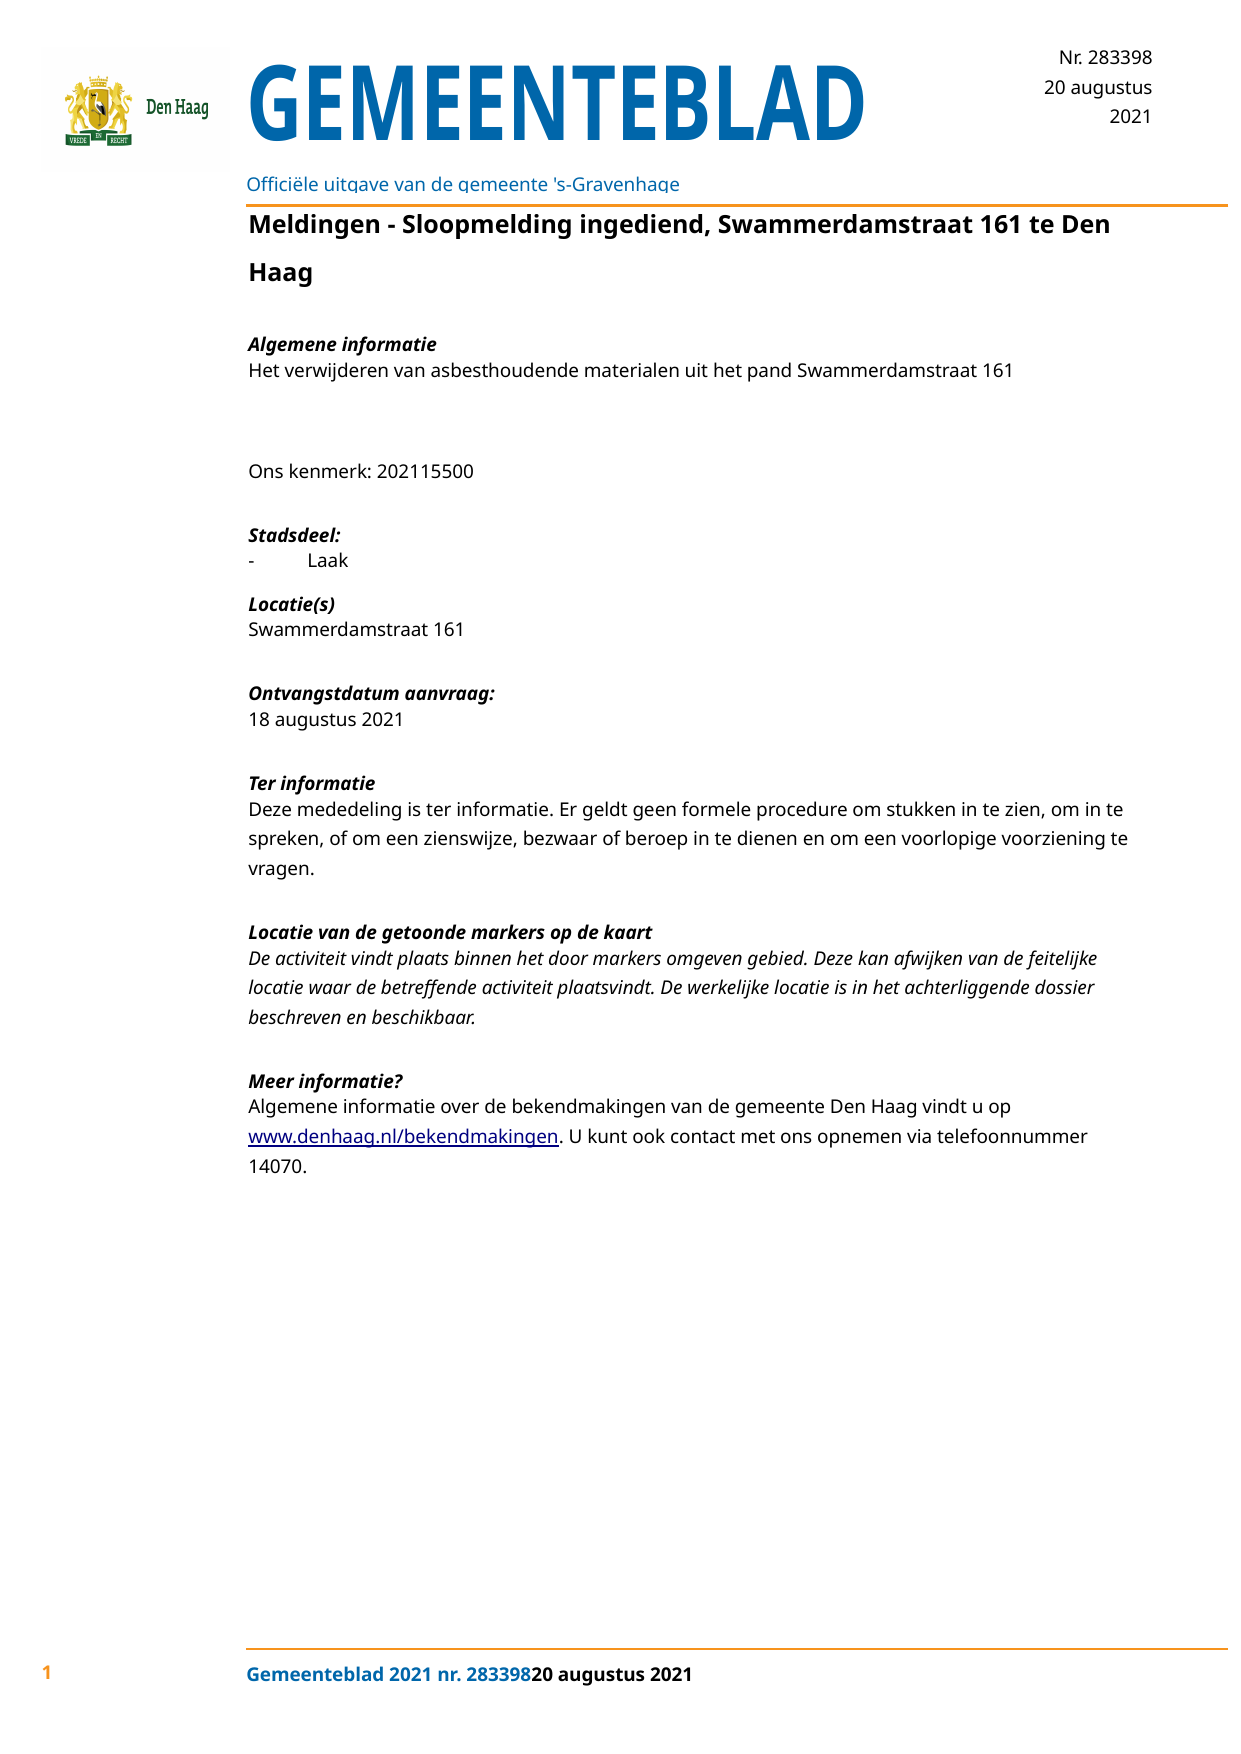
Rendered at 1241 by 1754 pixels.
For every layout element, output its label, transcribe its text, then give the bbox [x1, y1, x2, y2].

text Algemene informatie [248, 331, 1152, 357]
picture [41, 47, 231, 172]
text Het verwijderen van asbesthoudende materialen uit het pand Swammerdamstraat 161 [248, 357, 1152, 383]
text Algemene informatie over de bekendmakingen van de gemeente Den Haag vindt u op www.denhaag.nl/bekendmakingen. U kunt ook contact met ons opnemen via telefoonnummer 14070. [248, 1094, 1152, 1178]
text Ter informatie [248, 770, 1152, 796]
text Locatie van de getoonde markers op de kaart [248, 919, 1152, 945]
text Locatie(s) [248, 591, 1152, 617]
text Ons kenmerk: 202115500 [248, 458, 1152, 484]
text Deze mededeling is ter informatie. Er geldt geen formele procedure om stukken in te zien, om in te spreken, of om een zienswijze, bezwaar of beroep in te dienen en om een voorlopige voorziening te vragen. [248, 796, 1152, 881]
text Meer informatie? [248, 1068, 1152, 1094]
text Stadsdeel: [248, 522, 1152, 548]
text De activiteit vindt plaats binnen het door markers omgeven gebied. Deze kan afwijken van de feitelijke locatie waar de betreffende activiteit plaatsvindt. De werkelijke locatie is in het achterliggende dossier beschreven en beschikbaar. [248, 945, 1152, 1030]
list Laak [248, 548, 1152, 573]
text Swammerdamstraat 161 [248, 617, 1152, 642]
text Ontvangstdatum aanvraag: [248, 681, 1152, 706]
text 18 augustus 2021 [248, 706, 1152, 732]
text Meldingen - Sloopmelding ingediend, Swammerdamstraat 161 te Den Haag [248, 207, 1152, 288]
